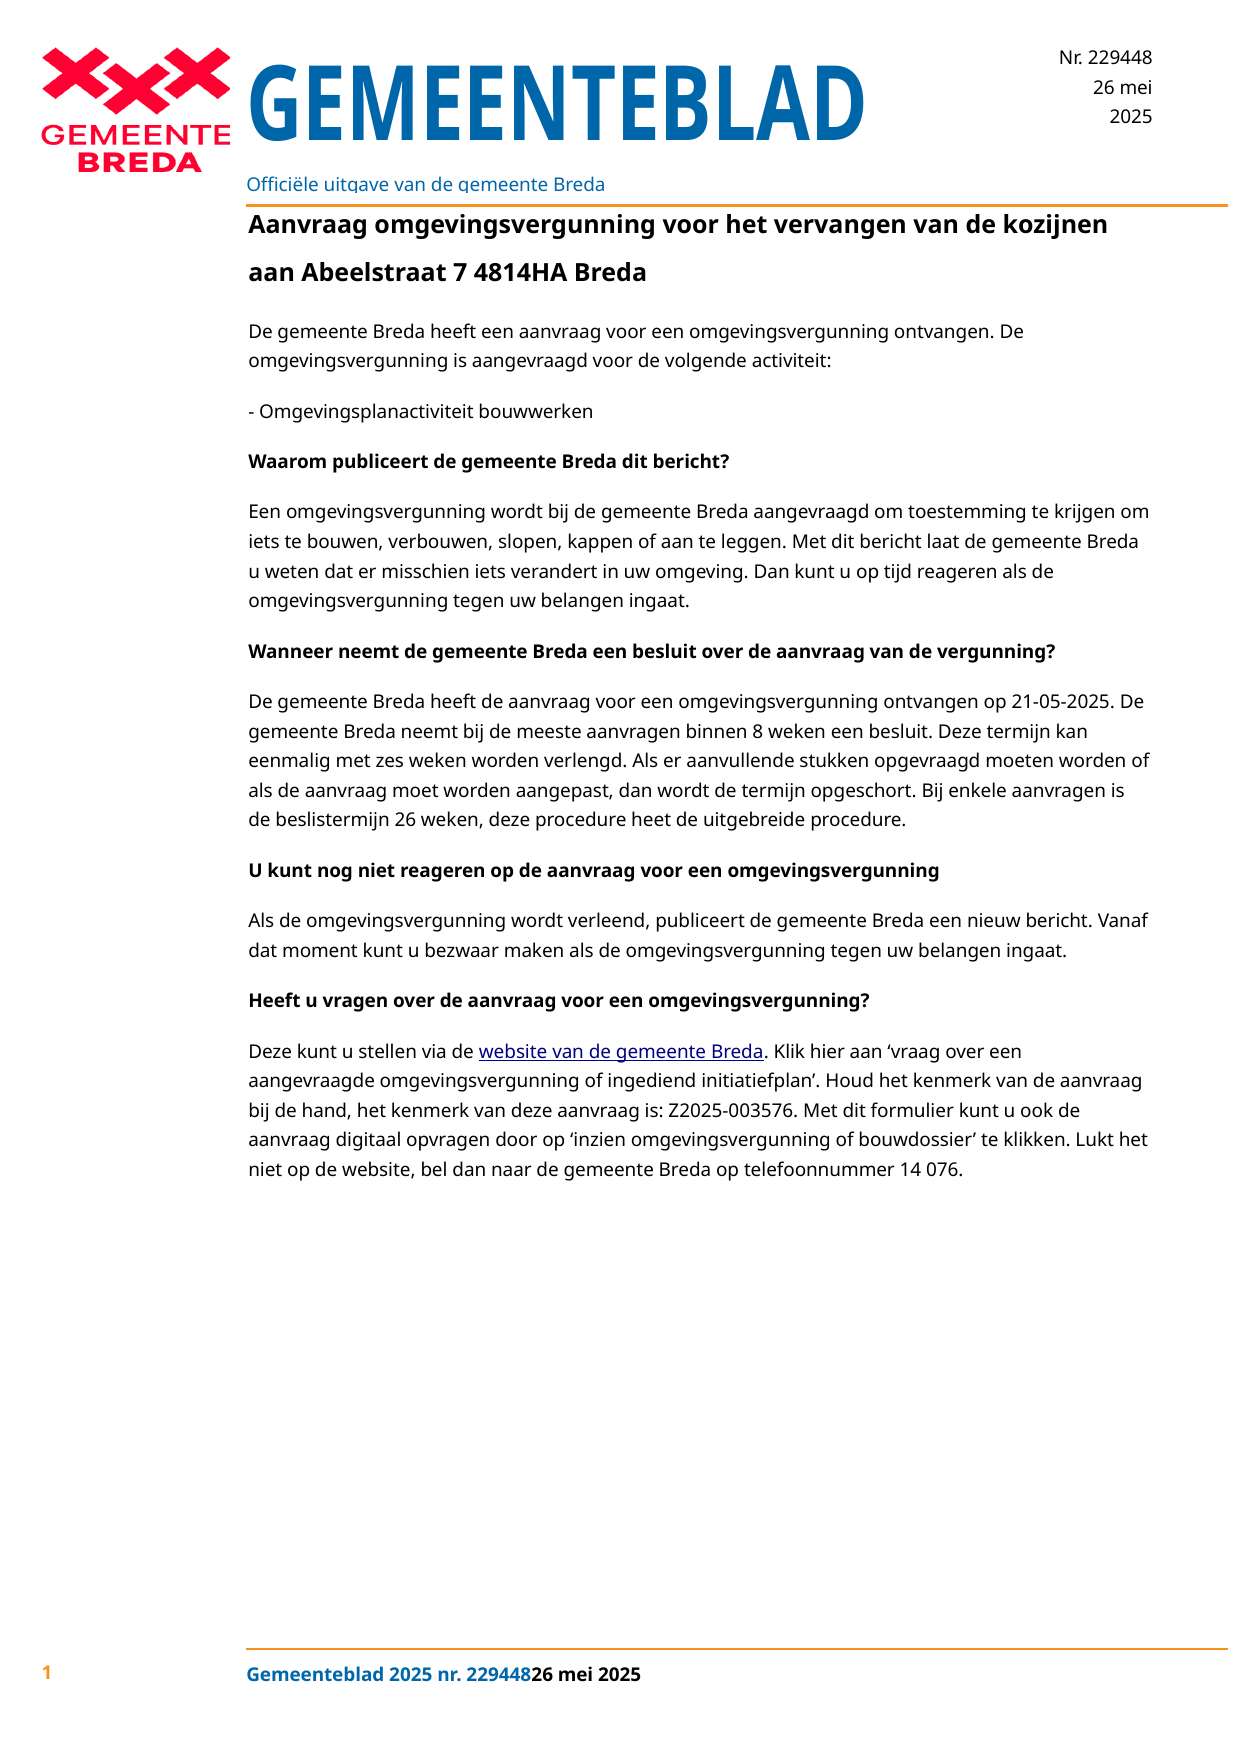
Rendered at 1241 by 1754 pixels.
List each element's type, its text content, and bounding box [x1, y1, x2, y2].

text Wanneer neemt de gemeente Breda een besluit over de aanvraag van de vergunning? [248, 638, 1152, 664]
text De gemeente Breda heeft een aanvraag voor een omgevingsvergunning ontvangen. De omgevingsvergunning is aangevraagd voor de volgende activiteit: [248, 318, 1152, 373]
text Waarom publiceert de gemeente Breda dit bericht? [248, 448, 1152, 474]
text Als de omgevingsvergunning wordt verleend, publiceert de gemeente Breda een nieuw bericht. Vanaf dat moment kunt u bezwaar maken als de omgevingsvergunning tegen uw belangen ingaat. [248, 907, 1152, 963]
text U kunt nog niet reageren op de aanvraag voor een omgevingsvergunning [248, 857, 1152, 883]
text Heeft u vragen over de aanvraag voor een omgevingsvergunning? [248, 987, 1152, 1013]
text De gemeente Breda heeft de aanvraag voor een omgevingsvergunning ontvangen op 21-05-2025. De gemeente Breda neemt bij de meeste aanvragen binnen 8 weken een besluit. Deze termijn kan eenmalig met zes weken worden verlengd. Als er aanvullende stukken opgevraagd moeten worden of als de aanvraag moet worden aangepast, dan wordt de termijn opgeschort. Bij enkele aanvragen is de beslistermijn 26 weken, deze procedure heet de uitgebreide procedure. [248, 688, 1152, 832]
text Een omgevingsvergunning wordt bij de gemeente Breda aangevraagd om toestemming te krijgen om iets te bouwen, verbouwen, slopen, kappen of aan te leggen. Met dit bericht laat de gemeente Breda u weten dat er misschien iets verandert in uw omgeving. Dan kunt u op tijd reageren als de omgevingsvergunning tegen uw belangen ingaat. [248, 499, 1152, 613]
text - Omgevingsplanactiviteit bouwwerken [248, 398, 1152, 424]
text Deze kunt u stellen via de website van de gemeente Breda. Klik hier aan ‘vraag over een aangevraagde omgevingsvergunning of ingediend initiatiefplan’. Houd het kenmerk van de aanvraag bij de hand, het kenmerk van deze aanvraag is: Z2025-003576. Met dit formulier kunt u ook de aanvraag digitaal opvragen door op ‘inzien omgevingsvergunning of bouwdossier’ te klikken. Lukt het niet op de website, bel dan naar de gemeente Breda op telefoonnummer 14 076. [248, 1038, 1152, 1182]
picture [41, 47, 231, 172]
text Aanvraag omgevingsvergunning voor het vervangen van de kozijnen aan Abeelstraat 7 4814HA Breda [248, 207, 1152, 288]
